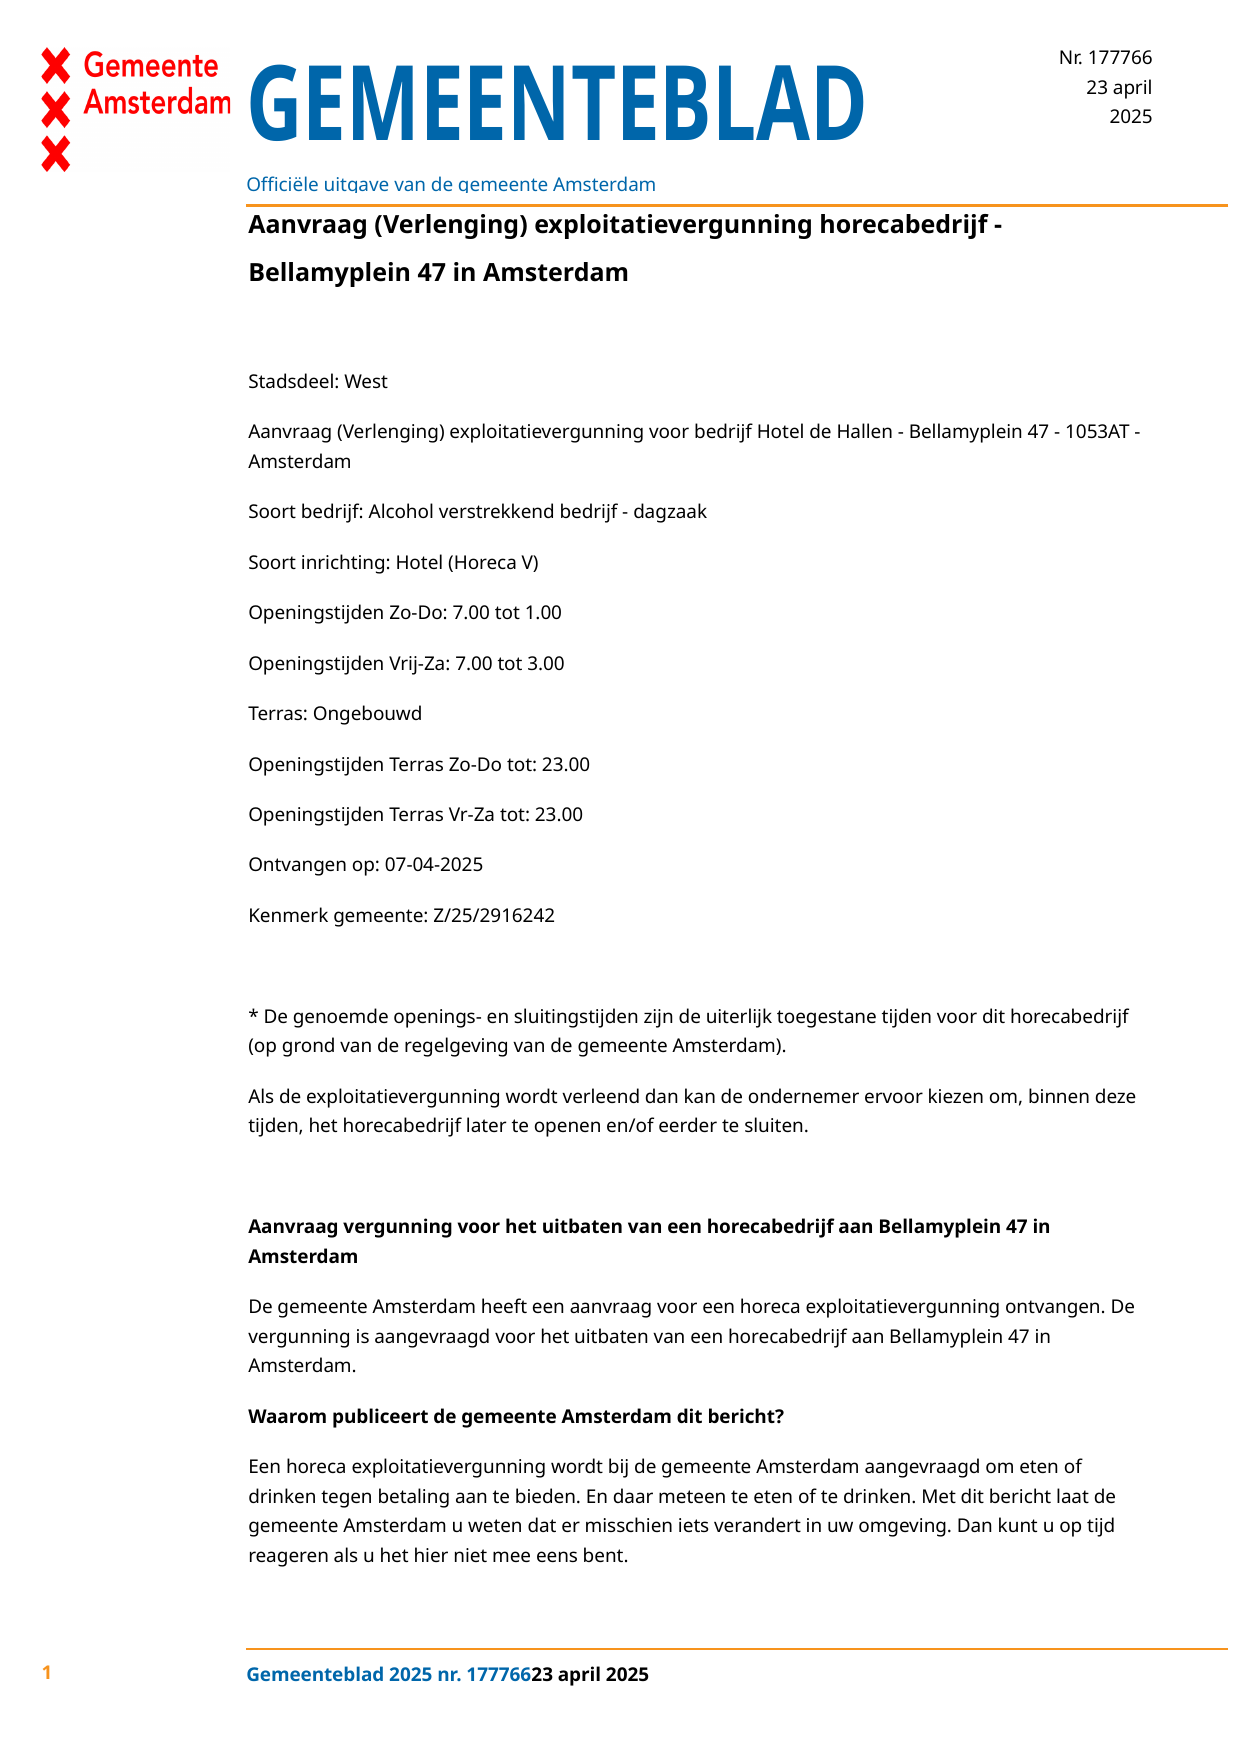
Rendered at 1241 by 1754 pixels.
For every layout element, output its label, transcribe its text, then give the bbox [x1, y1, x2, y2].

text Soort bedrijf: Alcohol verstrekkend bedrijf - dagzaak [248, 499, 1152, 524]
text De gemeente Amsterdam heeft een aanvraag voor een horeca exploitatievergunning ontvangen. De vergunning is aangevraagd voor het uitbaten van een horecabedrijf aan Bellamyplein 47 in Amsterdam. [248, 1293, 1152, 1378]
text Aanvraag vergunning voor het uitbaten van een horecabedrijf aan Bellamyplein 47 in Amsterdam [248, 1213, 1152, 1269]
text Openingstijden Zo-Do: 7.00 tot 1.00 [248, 599, 1152, 625]
text Kenmerk gemeente: Z/25/2916242 [248, 902, 1152, 928]
text Aanvraag (Verlenging) exploitatievergunning horecabedrijf - Bellamyplein 47 in Amsterdam [248, 207, 1152, 288]
text Terras: Ongebouwd [248, 700, 1152, 726]
text Openingstijden Vrij-Za: 7.00 tot 3.00 [248, 650, 1152, 676]
text Stadsdeel: West [248, 368, 1152, 394]
text Openingstijden Terras Vr-Za tot: 23.00 [248, 801, 1152, 827]
picture [41, 47, 231, 172]
text Waarom publiceert de gemeente Amsterdam dit bericht? [248, 1403, 1152, 1429]
text Als de exploitatievergunning wordt verleend dan kan de ondernemer ervoor kiezen om, binnen deze tijden, het horecabedrijf later te openen en/of eerder te sluiten. [248, 1083, 1152, 1138]
text Ontvangen op: 07-04-2025 [248, 852, 1152, 877]
text Soort inrichting: Hotel (Horeca V) [248, 549, 1152, 575]
text * De genoemde openings- en sluitingstijden zijn de uiterlijk toegestane tijden voor dit horecabedrijf (op grond van de regelgeving van de gemeente Amsterdam). [248, 1003, 1152, 1058]
text Aanvraag (Verlenging) exploitatievergunning voor bedrijf Hotel de Hallen - Bellamyplein 47 - 1053AT - Amsterdam [248, 419, 1152, 474]
text Een horeca exploitatievergunning wordt bij de gemeente Amsterdam aangevraagd om eten of drinken tegen betaling aan te bieden. En daar meteen te eten of te drinken. Met dit bericht laat de gemeente Amsterdam u weten dat er misschien iets verandert in uw omgeving. Dan kunt u op tijd reageren als u het hier niet mee eens bent. [248, 1453, 1152, 1568]
text Openingstijden Terras Zo-Do tot: 23.00 [248, 751, 1152, 777]
